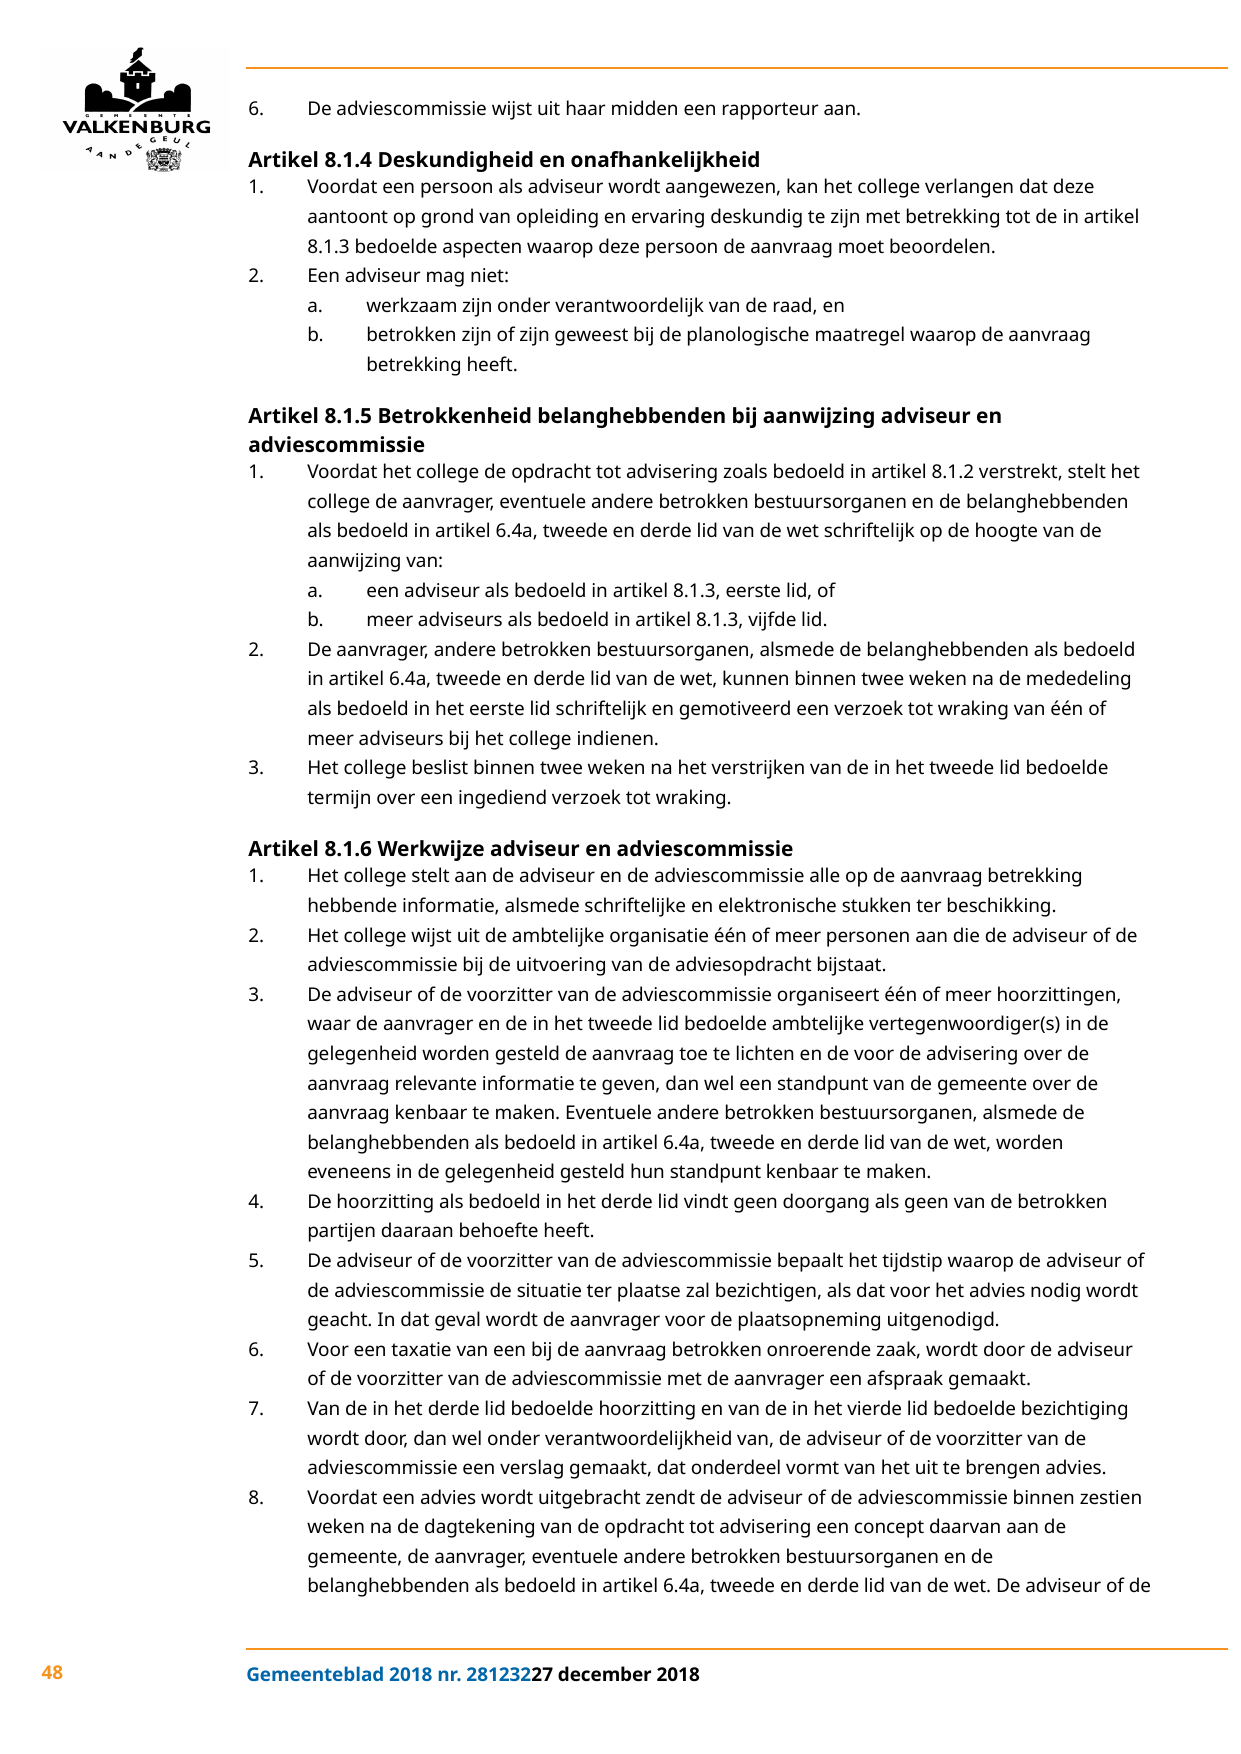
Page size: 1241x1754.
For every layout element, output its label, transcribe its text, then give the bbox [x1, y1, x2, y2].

list werkzaam zijn onder verantwoordelijk van de raad, en [307, 292, 1152, 318]
list een adviseur als bedoeld in artikel 8.1.3, eerste lid, of [307, 577, 1152, 602]
list Een adviseur mag niet: [248, 262, 1152, 288]
list Het college beslist binnen twee weken na het verstrijken van de in het tweede lid bedoelde termijn over een ingediend verzoek tot wraking. [248, 754, 1152, 809]
text Artikel 8.1.6 Werkwijze adviseur en adviescommissie [248, 834, 1152, 863]
list De adviescommissie wijst uit haar midden een rapporteur aan. [248, 95, 1152, 121]
list De aanvrager, andere betrokken bestuursorganen, alsmede de belanghebbenden als bedoeld in artikel 6.4a, tweede en derde lid van de wet, kunnen binnen twee weken na de mededeling als bedoeld in het eerste lid schriftelijk en gemotiveerd een verzoek tot wraking van één of meer adviseurs bij het college indienen. [248, 636, 1152, 750]
list Voordat een persoon als adviseur wordt aangewezen, kan het college verlangen dat deze aantoont op grond van opleiding en ervaring deskundig te zijn met betrekking tot de in artikel 8.1.3 bedoelde aspecten waarop deze persoon de aanvraag moet beoordelen. [248, 174, 1152, 258]
list De adviseur of de voorzitter van de adviescommissie organiseert één of meer hoorzittingen, waar de aanvrager en de in het tweede lid bedoelde ambtelijke vertegenwoordiger(s) in de gelegenheid worden gesteld de aanvraag toe te lichten en de voor de advisering over de aanvraag relevante informatie te geven, dan wel een standpunt van de gemeente over de aanvraag kenbaar te maken. Eventuele andere betrokken bestuursorganen, alsmede de belanghebbenden als bedoeld in artikel 6.4a, tweede en derde lid van de wet, worden eveneens in de gelegenheid gesteld hun standpunt kenbaar te maken. [248, 981, 1152, 1184]
list Voordat het college de opdracht tot advisering zoals bedoeld in artikel 8.1.2 verstrekt, stelt het college de aanvrager, eventuele andere betrokken bestuursorganen en de belanghebbenden als bedoeld in artikel 6.4a, tweede en derde lid van de wet schriftelijk op de hoogte van de aanwijzing van: [248, 458, 1152, 573]
list Het college wijst uit de ambtelijke organisatie één of meer personen aan die de adviseur of de adviescommissie bij de uitvoering van de adviesopdracht bijstaat. [248, 922, 1152, 977]
list Voor een taxatie van een bij de aanvraag betrokken onroerende zaak, wordt door de adviseur of de voorzitter van de adviescommissie met de aanvrager een afspraak gemaakt. [248, 1336, 1152, 1391]
list De hoorzitting als bedoeld in het derde lid vindt geen doorgang als geen van de betrokken partijen daaraan behoefte heeft. [248, 1188, 1152, 1243]
list Het college stelt aan de adviseur en de adviescommissie alle op de aanvraag betrekking hebbende informatie, alsmede schriftelijke en elektronische stukken ter beschikking. [248, 863, 1152, 918]
text Artikel 8.1.5 Betrokkenheid belanghebbenden bij aanwijzing adviseur en adviescommissie [248, 402, 1152, 458]
text Artikel 8.1.4 Deskundigheid en onafhankelijkheid [248, 145, 1152, 174]
list meer adviseurs als bedoeld in artikel 8.1.3, vijfde lid. [307, 606, 1152, 632]
list De adviseur of de voorzitter van de adviescommissie bepaalt het tijdstip waarop de adviseur of de adviescommissie de situatie ter plaatse zal bezichtigen, als dat voor het advies nodig wordt geacht. In dat geval wordt de aanvrager voor de plaatsopneming uitgenodigd. [248, 1247, 1152, 1332]
picture [41, 47, 231, 172]
list betrokken zijn of zijn geweest bij de planologische maatregel waarop de aanvraag betrekking heeft. [307, 322, 1152, 377]
list Van de in het derde lid bedoelde hoorzitting en van de in het vierde lid bedoelde bezichtiging wordt door, dan wel onder verantwoordelijkheid van, de adviseur of de voorzitter van de adviescommissie een verslag gemaakt, dat onderdeel vormt van het uit te brengen advies. [248, 1395, 1152, 1480]
list Voordat een advies wordt uitgebracht zendt de adviseur of de adviescommissie binnen zestien weken na de dagtekening van de opdracht tot advisering een concept daarvan aan de gemeente, de aanvrager, eventuele andere betrokken bestuursorganen en de belanghebbenden als bedoeld in artikel 6.4a, tweede en derde lid van de wet. De adviseur of de [248, 1484, 1152, 1598]
